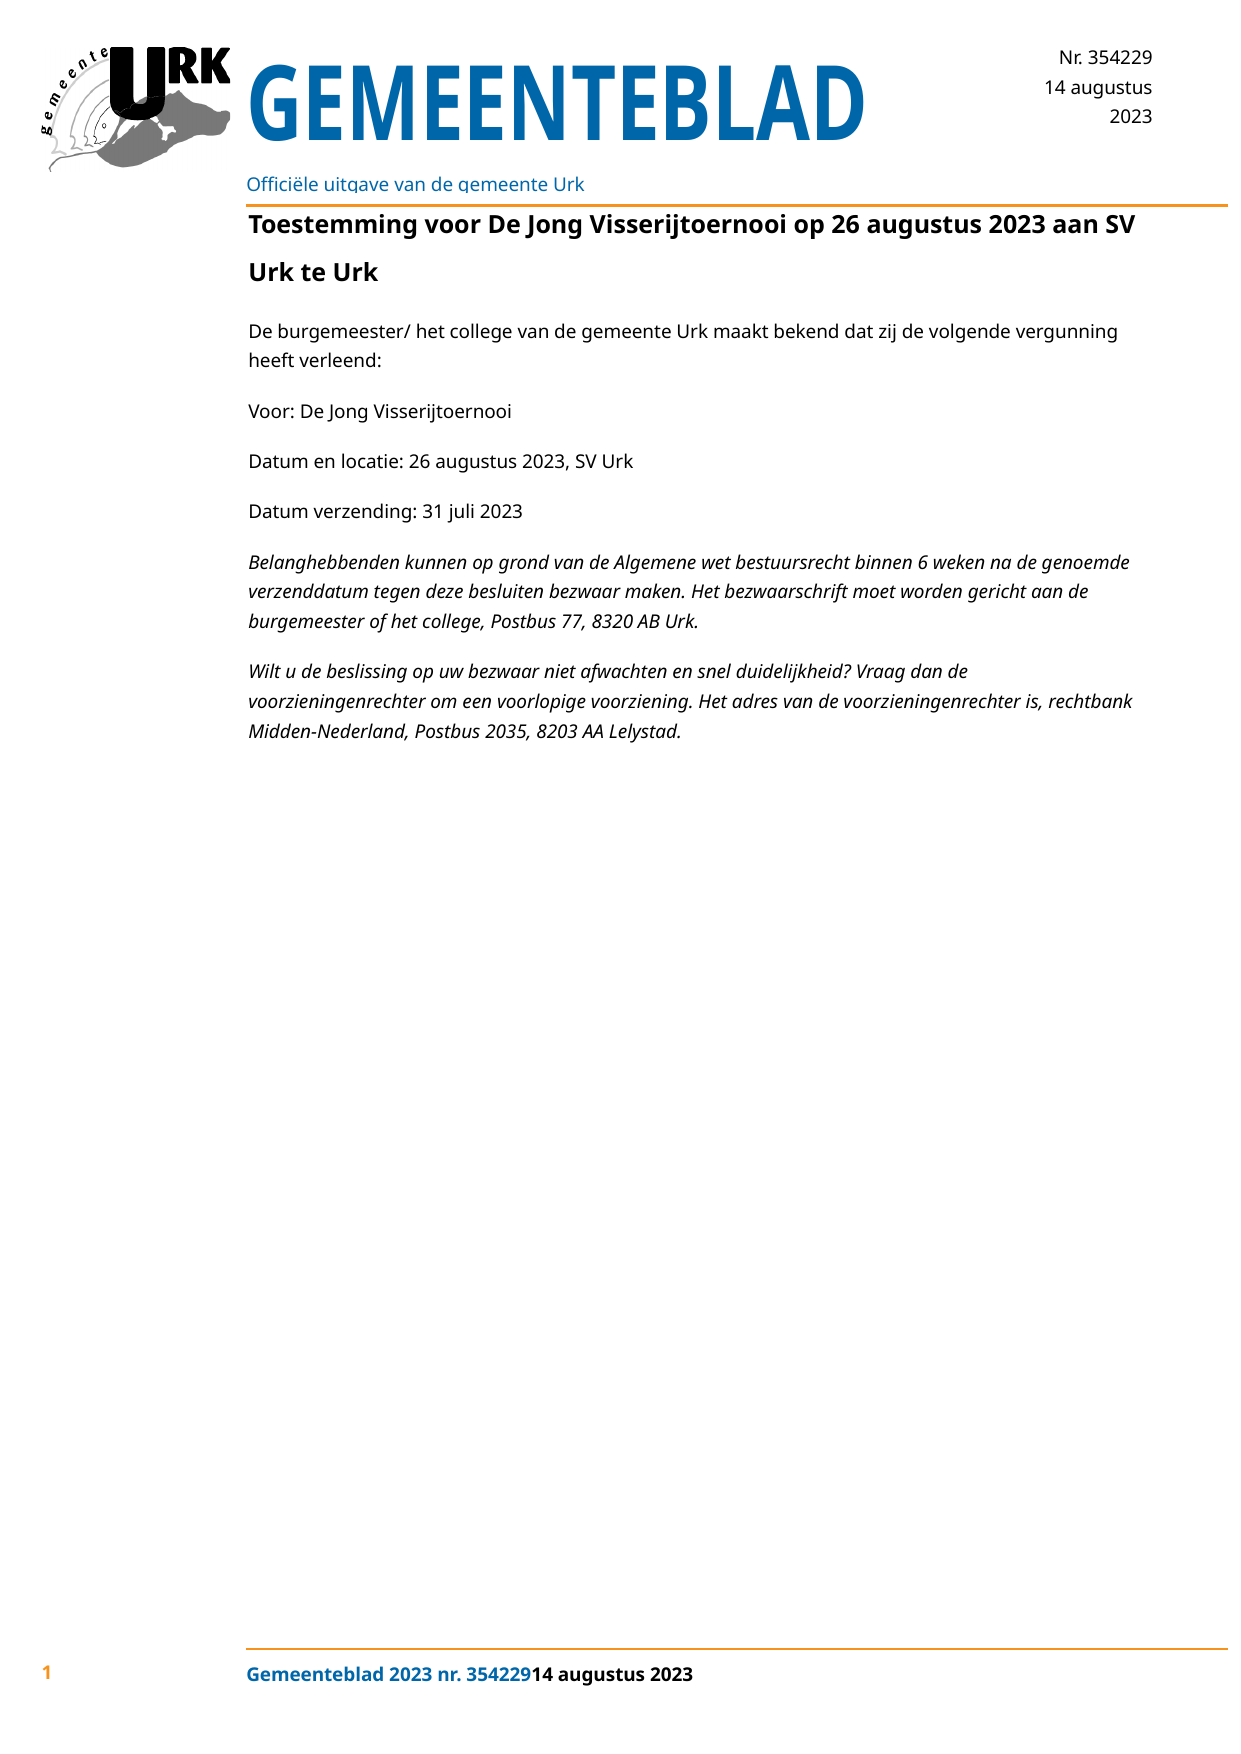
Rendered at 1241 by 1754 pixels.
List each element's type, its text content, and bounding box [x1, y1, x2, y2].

text Datum verzending: 31 juli 2023 [248, 499, 1152, 524]
text Voor: De Jong Visserijtoernooi [248, 398, 1152, 424]
text De burgemeester/ het college van de gemeente Urk maakt bekend dat zij de volgende vergunning heeft verleend: [248, 318, 1152, 373]
picture [41, 47, 231, 172]
text Datum en locatie: 26 augustus 2023, SV Urk [248, 448, 1152, 474]
text Wilt u de beslissing op uw bezwaar niet afwachten en snel duidelijkheid? Vraag dan de voorzieningenrechter om een voorlopige voorziening. Het adres van de voorzieningenrechter is, rechtbank Midden-Nederland, Postbus 2035, 8203 AA Lelystad. [248, 659, 1152, 744]
text Toestemming voor De Jong Visserijtoernooi op 26 augustus 2023 aan SV Urk te Urk [248, 207, 1152, 288]
text Belanghebbenden kunnen op grond van de Algemene wet bestuursrecht binnen 6 weken na de genoemde verzenddatum tegen deze besluiten bezwaar maken. Het bezwaarschrift moet worden gericht aan de burgemeester of het college, Postbus 77, 8320 AB Urk. [248, 549, 1152, 634]
